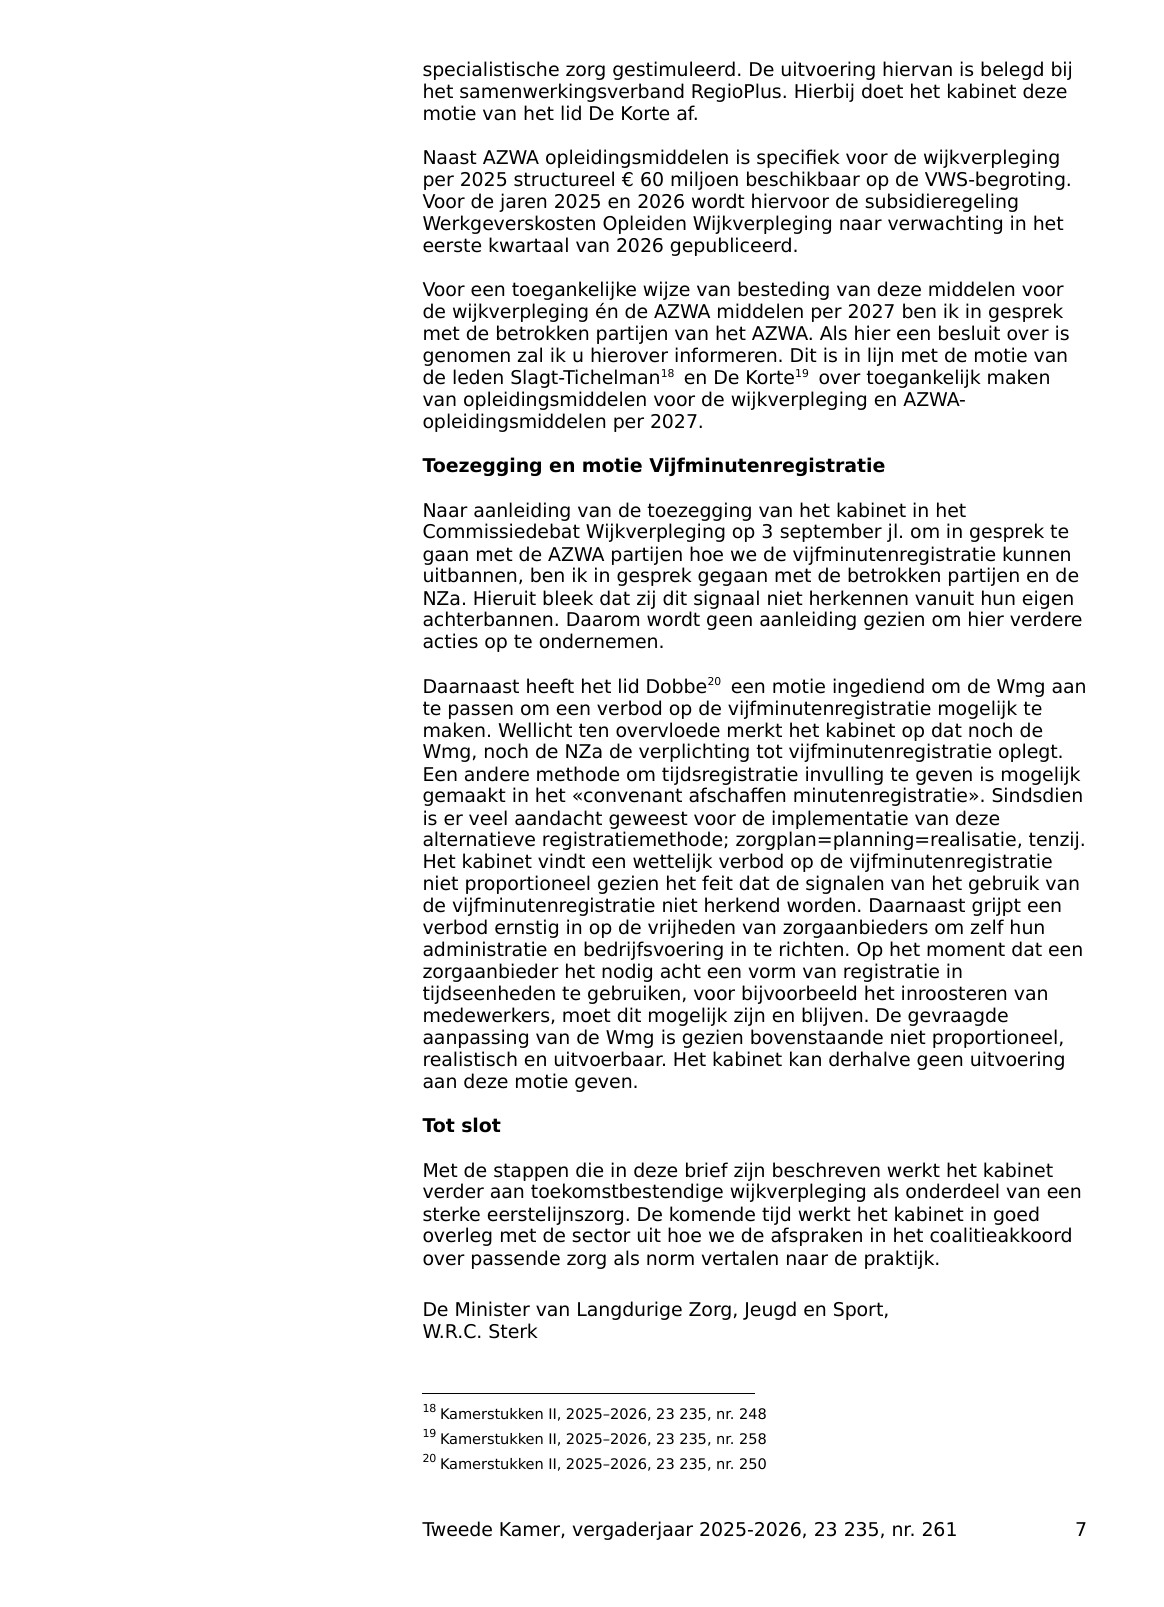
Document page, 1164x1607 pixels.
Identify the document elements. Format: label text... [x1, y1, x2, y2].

text Daarnaast heeft het lid Dobbe een motie ingediend om de Wmg aan te passen om een verbod op de vijfminutenregistratie mogelijk te maken. Wellicht ten overvloede merkt het kabinet op dat noch de Wmg, noch de NZa de verplichting tot vijfminutenregistratie oplegt. Een andere methode om tijdsregistratie invulling te geven is mogelijk gemaakt in het «convenant afschaffen minutenregistratie». Sindsdien is er veel aandacht geweest voor de implementatie van deze alternatieve registratiemethode; zorgplan=planning=realisatie, tenzij. Het kabinet vindt een wettelijk verbod op de vijfminutenregistratie niet proportioneel gezien het feit dat de signalen van het gebruik van de vijfminutenregistratie niet herkend worden. Daarnaast grijpt een verbod ernstig in op de vrijheden van zorgaanbieders om zelf hun administratie en bedrijfsvoering in te richten. Op het moment dat een zorgaanbieder het nodig acht een vorm van registratie in tijdseenheden te gebruiken, voor bijvoorbeeld het inroosteren van medewerkers, moet dit mogelijk zijn en blijven. De gevraagde aanpassing van de Wmg is gezien bovenstaande niet proportioneel, realistisch en uitvoerbaar. Het kabinet kan derhalve geen uitvoering aan deze motie geven. [422, 676, 1087, 1093]
text Kamerstukken II, 2025–2026, 23 235, nr. 258 [422, 1427, 1087, 1449]
text De Minister van Langdurige Zorg, Jeugd en Sport, W.R.C. Sterk [422, 1299, 1087, 1343]
text Naast AZWA opleidingsmiddelen is specifiek voor de wijkverpleging per 2025 structureel € 60 miljoen beschikbaar op de VWS-begroting. Voor de jaren 2025 en 2026 wordt hiervoor de subsidieregeling Werkgeverskosten Opleiden Wijkverpleging naar verwachting in het eerste kwartaal van 2026 gepubliceerd. [422, 147, 1087, 257]
text Kamerstukken II, 2025–2026, 23 235, nr. 248 [422, 1402, 1087, 1424]
text Naar aanleiding van de toezegging van het kabinet in het Commissiedebat Wijkverpleging op 3 september jl. om in gesprek te gaan met de AZWA partijen hoe we de vijfminutenregistratie kunnen uitbannen, ben ik in gesprek gegaan met de betrokken partijen en de NZa. Hieruit bleek dat zij dit signaal niet herkennen vanuit hun eigen achterbannen. Daarom wordt geen aanleiding gezien om hier verdere acties op te ondernemen. [422, 499, 1087, 653]
subtitle Toezegging en motie Vijfminutenregistratie [422, 455, 1087, 477]
text Kamerstukken II, 2025–2026, 23 235, nr. 250 [422, 1452, 1087, 1474]
text specialistische zorg gestimuleerd. De uitvoering hiervan is belegd bij het samenwerkingsverband RegioPlus. Hierbij doet het kabinet deze motie van het lid De Korte af. [422, 59, 1087, 125]
subtitle Tot slot [422, 1115, 1087, 1137]
text Voor een toegankelijke wijze van besteding van deze middelen voor de wijkverpleging én de AZWA middelen per 2027 ben ik in gesprek met de betrokken partijen van het AZWA. Als hier een besluit over is genomen zal ik u hierover informeren. Dit is in lijn met de motie van de leden Slagt-Tichelman en De Korte over toegankelijk maken van opleidingsmiddelen voor de wijkverpleging en AZWA-opleidingsmiddelen per 2027. [422, 279, 1087, 433]
text Met de stappen die in deze brief zijn beschreven werkt het kabinet verder aan toekomstbestendige wijkverpleging als onderdeel van een sterke eerstelijnszorg. De komende tijd werkt het kabinet in goed overleg met de sector uit hoe we de afspraken in het coalitieakkoord over passende zorg als norm vertalen naar de praktijk. [422, 1159, 1087, 1269]
